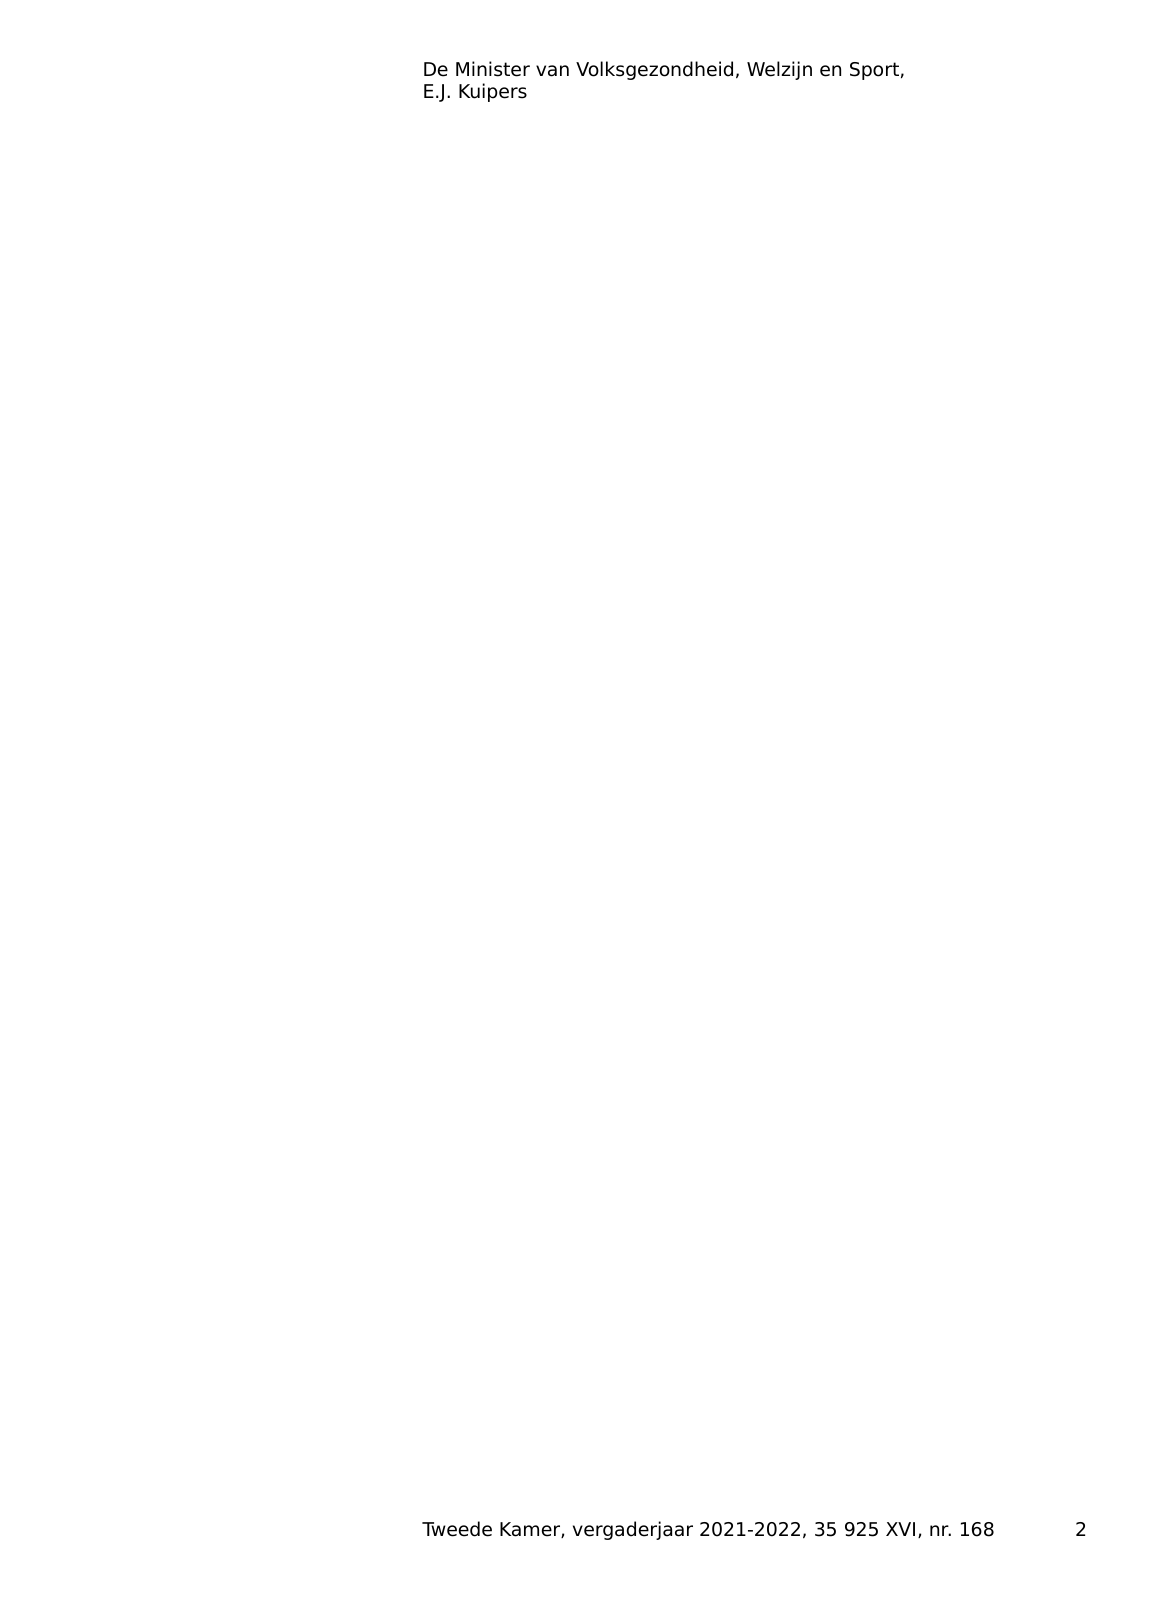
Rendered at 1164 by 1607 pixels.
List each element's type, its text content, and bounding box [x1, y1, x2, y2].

text De Minister van Volksgezondheid, Welzijn en Sport, E.J. Kuipers [422, 59, 1087, 103]
